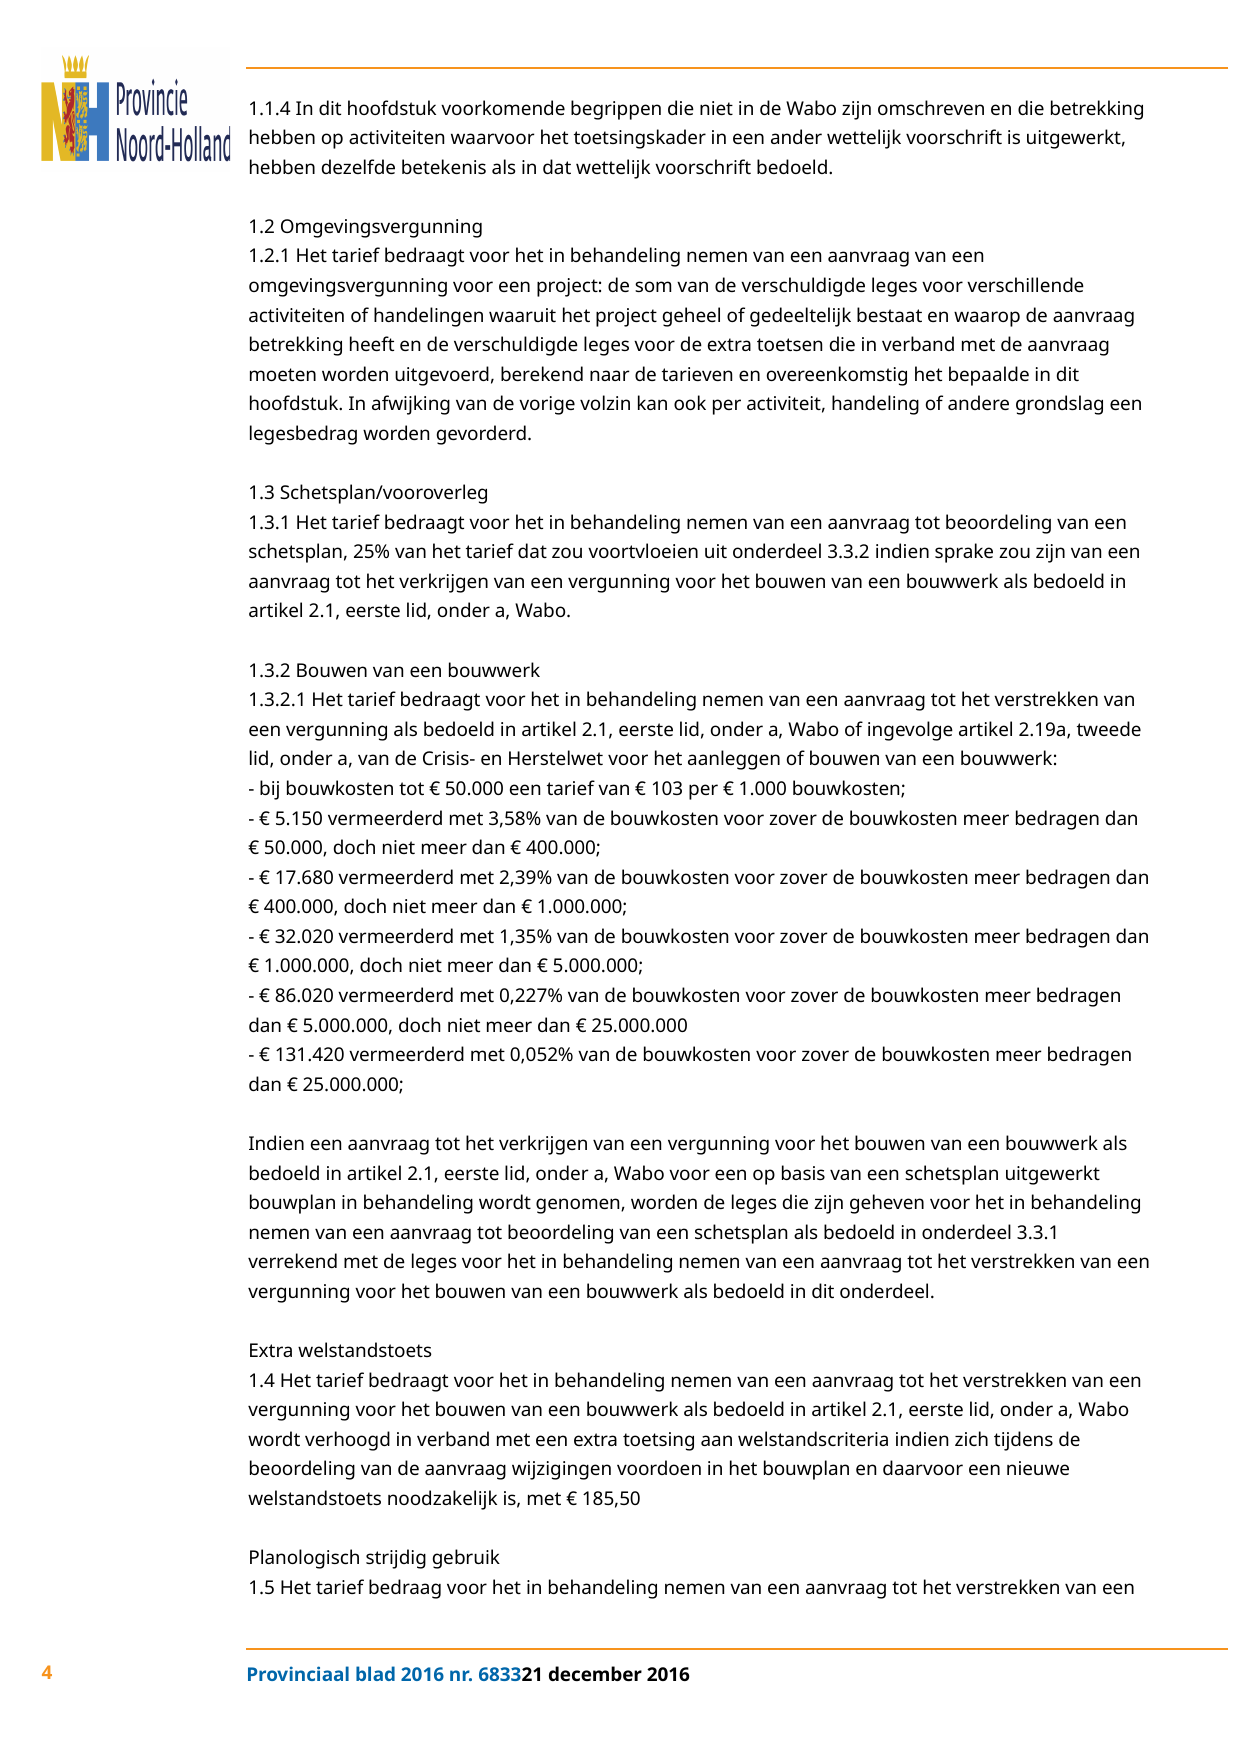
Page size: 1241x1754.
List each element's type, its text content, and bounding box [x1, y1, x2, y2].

text Planologisch strijdig gebruik [248, 1544, 1152, 1570]
text Indien een aanvraag tot het verkrijgen van een vergunning voor het bouwen van een bouwwerk als bedoeld in artikel 2.1, eerste lid, onder a, Wabo voor een op basis van een schetsplan uitgewerkt bouwplan in behandeling wordt genomen, worden de leges die zijn geheven voor het in behandeling nemen van een aanvraag tot beoordeling van een schetsplan als bedoeld in onderdeel 3.3.1 verrekend met de leges voor het in behandeling nemen van een aanvraag tot het verstrekken van een vergunning voor het bouwen van een bouwwerk als bedoeld in dit onderdeel. [248, 1130, 1152, 1304]
text 1.3 Schetsplan/vooroverleg [248, 479, 1152, 505]
text - € 17.680 vermeerderd met 2,39% van de bouwkosten voor zover de bouwkosten meer bedragen dan € 400.000, doch niet meer dan € 1.000.000; [248, 864, 1152, 919]
picture [41, 47, 231, 172]
text 1.2 Omgevingsvergunning [248, 213, 1152, 239]
text 1.2.1 Het tarief bedraagt voor het in behandeling nemen van een aanvraag van een omgevingsvergunning voor een project: de som van de verschuldigde leges voor verschillende activiteiten of handelingen waaruit het project geheel of gedeeltelijk bestaat en waarop de aanvraag betrekking heeft en de verschuldigde leges voor de extra toetsen die in verband met de aanvraag moeten worden uitgevoerd, berekend naar de tarieven en overeenkomstig het bepaalde in dit hoofdstuk. In afwijking van de vorige volzin kan ook per activiteit, handeling of andere grondslag een legesbedrag worden gevorderd. [248, 243, 1152, 446]
text - € 5.150 vermeerderd met 3,58% van de bouwkosten voor zover de bouwkosten meer bedragen dan € 50.000, doch niet meer dan € 400.000; [248, 805, 1152, 860]
text Extra welstandstoets [248, 1337, 1152, 1363]
text - € 131.420 vermeerderd met 0,052% van de bouwkosten voor zover de bouwkosten meer bedragen dan € 25.000.000; [248, 1041, 1152, 1097]
text 1.1.4 In dit hoofdstuk voorkomende begrippen die niet in de Wabo zijn omschreven en die betrekking hebben op activiteiten waarvoor het toetsingskader in een ander wettelijk voorschrift is uitgewerkt, hebben dezelfde betekenis als in dat wettelijk voorschrift bedoeld. [248, 95, 1152, 180]
text 1.3.2 Bouwen van een bouwwerk [248, 657, 1152, 683]
text 1.3.2.1 Het tarief bedraagt voor het in behandeling nemen van een aanvraag tot het verstrekken van een vergunning als bedoeld in artikel 2.1, eerste lid, onder a, Wabo of ingevolge artikel 2.19a, tweede lid, onder a, van de Crisis- en Herstelwet voor het aanleggen of bouwen van een bouwwerk: [248, 686, 1152, 771]
text 1.3.1 Het tarief bedraagt voor het in behandeling nemen van een aanvraag tot beoordeling van een schetsplan, 25% van het tarief dat zou voortvloeien uit onderdeel 3.3.2 indien sprake zou zijn van een aanvraag tot het verkrijgen van een vergunning voor het bouwen van een bouwwerk als bedoeld in artikel 2.1, eerste lid, onder a, Wabo. [248, 509, 1152, 623]
text - € 86.020 vermeerderd met 0,227% van de bouwkosten voor zover de bouwkosten meer bedragen dan € 5.000.000, doch niet meer dan € 25.000.000 [248, 982, 1152, 1038]
text - € 32.020 vermeerderd met 1,35% van de bouwkosten voor zover de bouwkosten meer bedragen dan € 1.000.000, doch niet meer dan € 5.000.000; [248, 923, 1152, 978]
text - bij bouwkosten tot € 50.000 een tarief van € 103 per € 1.000 bouwkosten; [248, 775, 1152, 801]
text 1.5 Het tarief bedraag voor het in behandeling nemen van een aanvraag tot het verstrekken van een [248, 1574, 1152, 1600]
text 1.4 Het tarief bedraagt voor het in behandeling nemen van een aanvraag tot het verstrekken van een vergunning voor het bouwen van een bouwwerk als bedoeld in artikel 2.1, eerste lid, onder a, Wabo wordt verhoogd in verband met een extra toetsing aan welstandscriteria indien zich tijdens de beoordeling van de aanvraag wijzigingen voordoen in het bouwplan en daarvoor een nieuwe welstandstoets noodzakelijk is, met € 185,50 [248, 1367, 1152, 1511]
